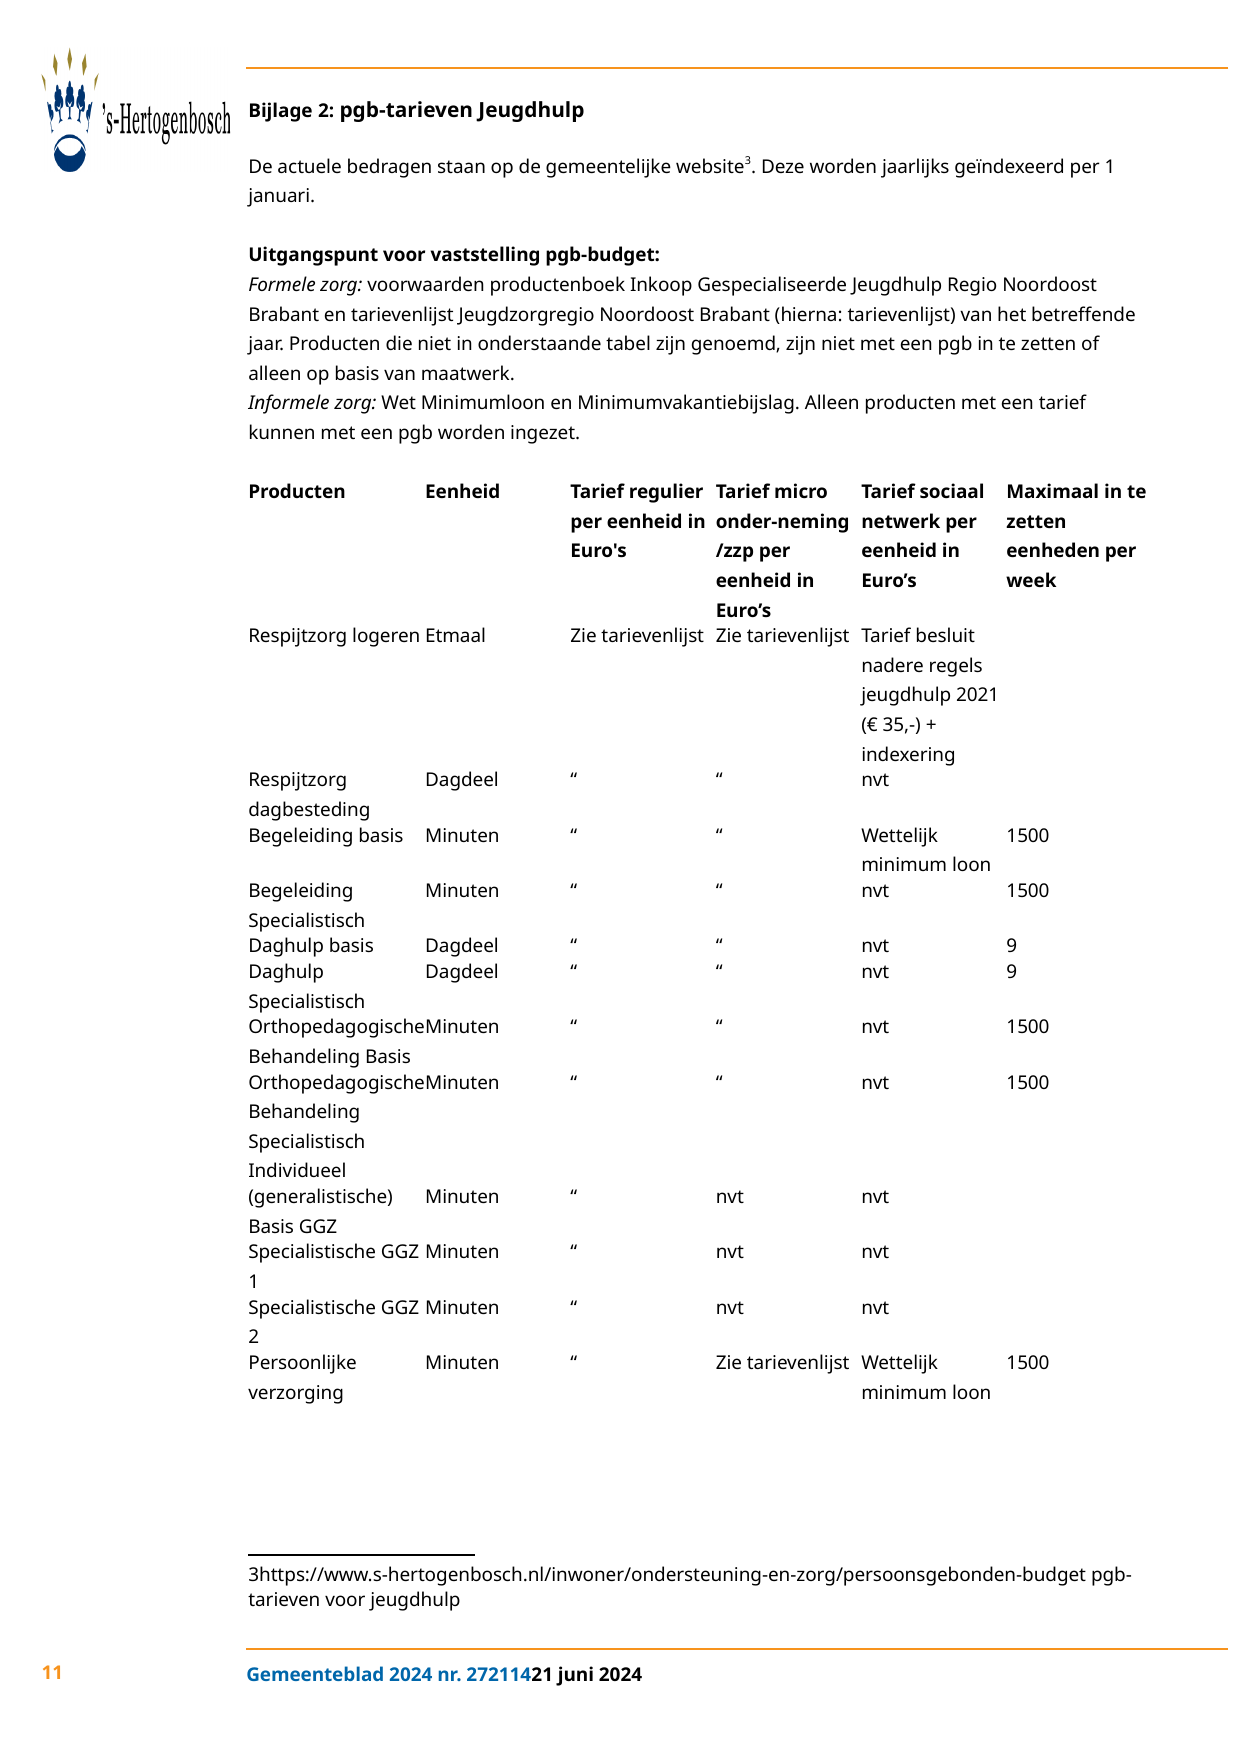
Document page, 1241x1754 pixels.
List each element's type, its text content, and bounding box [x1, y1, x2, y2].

table_cell “ [570, 933, 716, 958]
table_cell “ [716, 877, 861, 932]
table_cell Minuten [425, 1294, 570, 1349]
table_cell nvt [861, 877, 1006, 932]
picture [41, 47, 231, 172]
table_cell 1500 [1006, 1069, 1152, 1183]
table_cell nvt [716, 1239, 861, 1294]
table_cell Zie tarievenlijst [716, 623, 861, 767]
table_cell “ [716, 767, 861, 822]
table_cell “ [570, 1294, 716, 1349]
table_cell Begeleiding Specialistisch [248, 877, 425, 932]
table_cell Specialistische GGZ 1 [248, 1239, 425, 1294]
table_cell nvt [861, 767, 1006, 822]
table_cell “ [716, 1069, 861, 1183]
table_cell “ [570, 1069, 716, 1183]
table_cell Wettelijk minimum loon [861, 1349, 1006, 1404]
text Bijlage 2: pgb-tarieven Jeugdhulp [248, 95, 1152, 123]
table_cell “ [570, 1014, 716, 1069]
text Uitgangspunt voor vaststelling pgb-budget: [248, 242, 1152, 267]
table_cell Tarief besluit nadere regels jeugdhulp 2021 (€ 35,-) + indexering [861, 623, 1006, 767]
table_cell Orthopedagogische Behandeling Basis [248, 1014, 425, 1069]
table_cell “ [716, 958, 861, 1013]
table_header Tarief sociaal netwerk per eenheid in Euro’s [861, 479, 1006, 622]
table_cell Zie tarievenlijst [570, 623, 716, 767]
table_cell Persoonlijke verzorging [248, 1349, 425, 1404]
table_cell Minuten [425, 1239, 570, 1294]
text https://www.s-hertogenbosch.nl/inwoner/ondersteuning-en-zorg/persoonsgebonden-budget pgb-tarieven voor jeugdhulp [248, 1561, 1152, 1612]
table_cell [1006, 1183, 1152, 1239]
table_cell Wettelijk minimum loon [861, 822, 1006, 877]
text Informele zorg: Wet Minimumloon en Minimumvakantiebijslag. Alleen producten met een tarief kunnen met een pgb worden ingezet. [248, 389, 1152, 445]
table_cell “ [570, 877, 716, 932]
table_cell 1500 [1006, 1014, 1152, 1069]
table_cell Zie tarievenlijst [716, 1349, 861, 1404]
table_cell “ [570, 1349, 716, 1404]
table_cell 1500 [1006, 1349, 1152, 1404]
table_cell Respijtzorg logeren [248, 623, 425, 767]
table_cell 9 [1006, 958, 1152, 1013]
table_header Producten [248, 479, 425, 622]
table_cell “ [570, 822, 716, 877]
table_cell Dagdeel [425, 767, 570, 822]
table_cell Minuten [425, 877, 570, 932]
table_cell 1500 [1006, 822, 1152, 877]
table_cell Daghulp Specialistisch [248, 958, 425, 1013]
table_cell [1006, 1294, 1152, 1349]
text Formele zorg: voorwaarden productenboek Inkoop Gespecialiseerde Jeugdhulp Regio Noordoost Brabant en tarievenlijst Jeugdzorgregio Noordoost Brabant (hierna: tarievenlijst) van het betreffende jaar. Producten die niet in onderstaande tabel zijn genoemd, zijn niet met een pgb in te zetten of alleen op basis van maatwerk. [248, 271, 1152, 386]
table_cell Minuten [425, 1069, 570, 1183]
table_cell “ [716, 933, 861, 958]
table_header Tarief micro onder-neming /zzp per eenheid in Euro’s [716, 479, 861, 622]
table_cell [1006, 767, 1152, 822]
table_cell “ [716, 822, 861, 877]
table_cell “ [570, 1239, 716, 1294]
table_cell nvt [861, 958, 1006, 1013]
table_cell Begeleiding basis [248, 822, 425, 877]
table_cell “ [716, 1014, 861, 1069]
table_cell “ [570, 1183, 716, 1239]
table_cell Minuten [425, 1349, 570, 1404]
table_cell Minuten [425, 1183, 570, 1239]
table_cell 9 [1006, 933, 1152, 958]
table_cell [1006, 623, 1152, 767]
table_cell (generalistische) Basis GGZ [248, 1183, 425, 1239]
table_cell Respijtzorg dagbesteding [248, 767, 425, 822]
table_cell “ [570, 958, 716, 1013]
table_cell nvt [861, 1014, 1006, 1069]
table_cell nvt [861, 1239, 1006, 1294]
table_cell nvt [716, 1183, 861, 1239]
table_cell nvt [861, 933, 1006, 958]
table_cell nvt [861, 1069, 1006, 1183]
table_header Maximaal in te zetten eenheden per week [1006, 479, 1152, 622]
table_cell Dagdeel [425, 933, 570, 958]
table_cell nvt [861, 1294, 1006, 1349]
table_cell [1006, 1239, 1152, 1294]
table_cell Dagdeel [425, 958, 570, 1013]
table_header Eenheid [425, 479, 570, 622]
table_cell nvt [716, 1294, 861, 1349]
table_cell 1500 [1006, 877, 1152, 932]
table_cell nvt [861, 1183, 1006, 1239]
text De actuele bedragen staan op de gemeentelijke website. Deze worden jaarlijks geïndexeerd per 1 januari. [248, 153, 1152, 208]
table_cell Specialistische GGZ 2 [248, 1294, 425, 1349]
table_cell “ [570, 767, 716, 822]
table_cell Etmaal [425, 623, 570, 767]
table_cell Daghulp basis [248, 933, 425, 958]
table_cell Orthopedagogische Behandeling Specialistisch Individueel [248, 1069, 425, 1183]
table_cell Minuten [425, 822, 570, 877]
table_header Tarief regulier per eenheid in Euro's [570, 479, 716, 622]
table_cell Minuten [425, 1014, 570, 1069]
